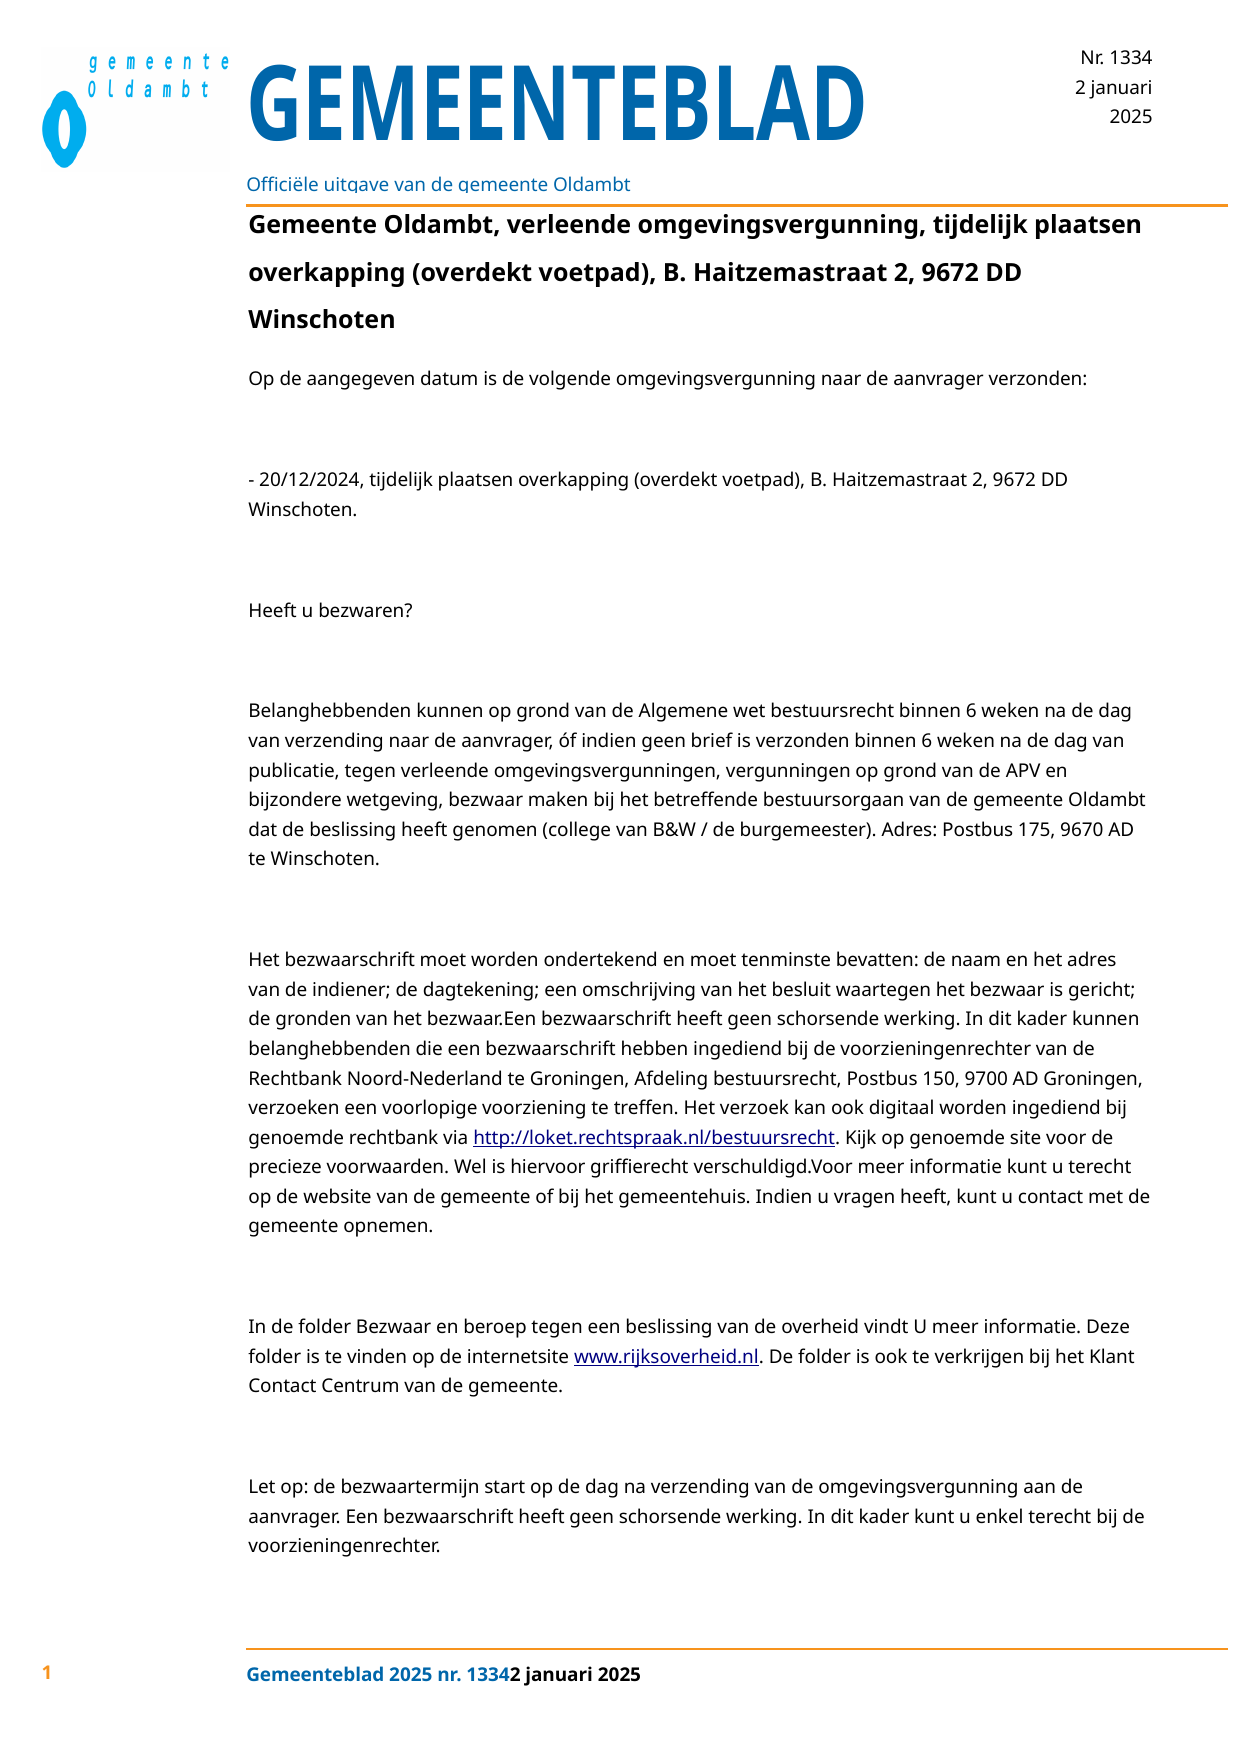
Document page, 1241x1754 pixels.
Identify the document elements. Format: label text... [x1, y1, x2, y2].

text Belanghebbenden kunnen op grond van de Algemene wet bestuursrecht binnen 6 weken na de dag van verzending naar de aanvrager, óf indien geen brief is verzonden binnen 6 weken na de dag van publicatie, tegen verleende omgevingsvergunningen, vergunningen op grond van de APV en bijzondere wetgeving, bezwaar maken bij het betreffende bestuursorgaan van de gemeente Oldambt dat de beslissing heeft genomen (college van B&W / de burgemeester). Adres: Postbus 175, 9670 AD te Winschoten. [248, 698, 1152, 871]
text Op de aangegeven datum is de volgende omgevingsvergunning naar de aanvrager verzonden: [248, 366, 1152, 391]
text Gemeente Oldambt, verleende omgevingsvergunning, tijdelijk plaatsen overkapping (overdekt voetpad), B. Haitzemastraat 2, 9672 DD Winschoten [248, 207, 1152, 336]
text Let op: de bezwaartermijn start op de dag na verzending van de omgevingsvergunning aan de aanvrager. Een bezwaarschrift heeft geen schorsende werking. In dit kader kunt u enkel terecht bij de voorzieningenrechter. [248, 1473, 1152, 1558]
text Heeft u bezwaren? [248, 597, 1152, 622]
text - 20/12/2024, tijdelijk plaatsen overkapping (overdekt voetpad), B. Haitzemastraat 2, 9672 DD Winschoten. [248, 466, 1152, 522]
text Het bezwaarschrift moet worden ondertekend en moet tenminste bevatten: de naam en het adres van de indiener; de dagtekening; een omschrijving van het besluit waartegen het bezwaar is gericht; de gronden van het bezwaar.Een bezwaarschrift heeft geen schorsende werking. In dit kader kunnen belanghebbenden die een bezwaarschrift hebben ingediend bij de voorzieningenrechter van de Rechtbank Noord-Nederland te Groningen, Afdeling bestuursrecht, Postbus 150, 9700 AD Groningen, verzoeken een voorlopige voorziening te treffen. Het verzoek kan ook digitaal worden ingediend bij genoemde rechtbank via http://loket.rechtspraak.nl/bestuursrecht. Kijk op genoemde site voor de precieze voorwaarden. Wel is hiervoor griffierecht verschuldigd.Voor meer informatie kunt u terecht op de website van de gemeente of bij het gemeentehuis. Indien u vragen heeft, kunt u contact met de gemeente opnemen. [248, 946, 1152, 1238]
picture [41, 47, 231, 172]
text In de folder Bezwaar en beroep tegen een beslissing van de overheid vindt U meer informatie. Deze folder is te vinden op de internetsite www.rijksoverheid.nl. De folder is ook te verkrijgen bij het Klant Contact Centrum van de gemeente. [248, 1313, 1152, 1398]
